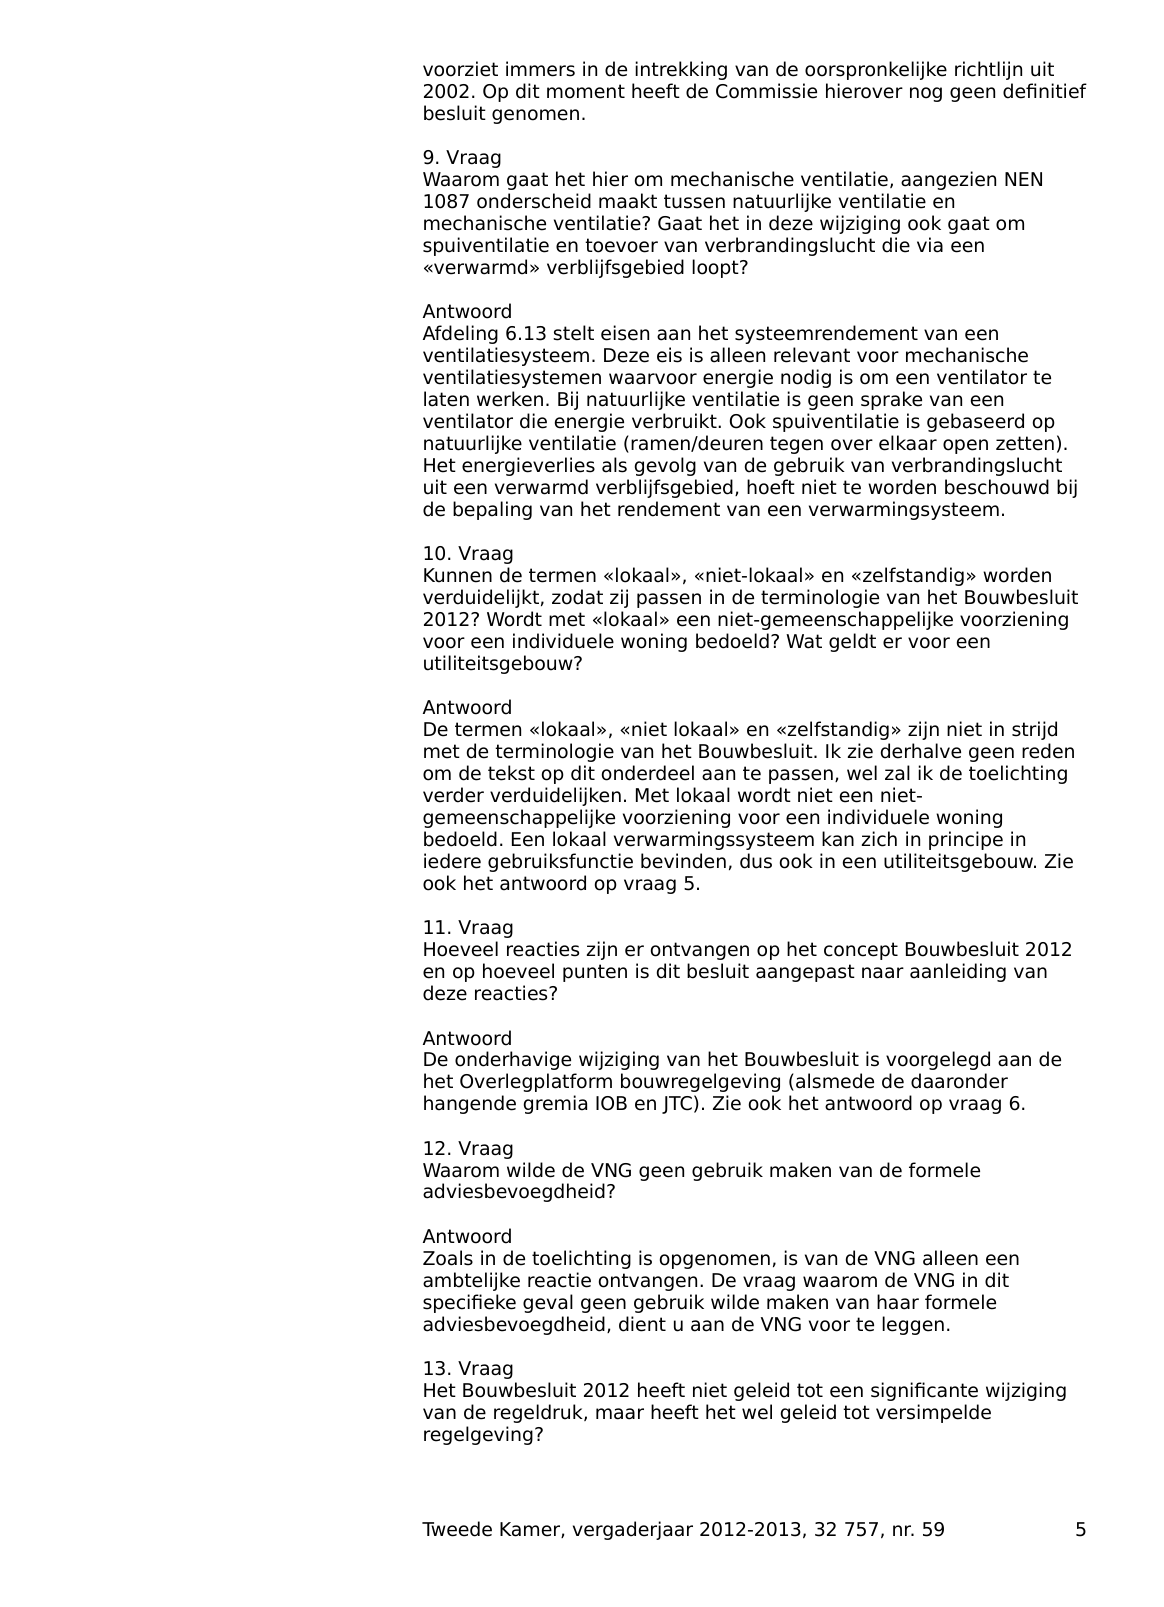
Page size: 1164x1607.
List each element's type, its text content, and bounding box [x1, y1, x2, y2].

text Waarom wilde de VNG geen gebruik maken van de formele adviesbevoegdheid? [422, 1159, 1087, 1203]
text 9. Vraag [422, 147, 1087, 169]
text 12. Vraag [422, 1137, 1087, 1159]
text Zoals in de toelichting is opgenomen, is van de VNG alleen een ambtelijke reactie ontvangen. De vraag waarom de VNG in dit specifieke geval geen gebruik wilde maken van haar formele adviesbevoegdheid, dient u aan de VNG voor te leggen. [422, 1248, 1087, 1336]
text Antwoord [422, 697, 1087, 719]
text 10. Vraag [422, 543, 1087, 565]
text De termen «lokaal», «niet lokaal» en «zelfstandig» zijn niet in strijd met de terminologie van het Bouwbesluit. Ik zie derhalve geen reden om de tekst op dit onderdeel aan te passen, wel zal ik de toelichting verder verduidelijken. Met lokaal wordt niet een niet-gemeenschappelijke voorziening voor een individuele woning bedoeld. Een lokaal verwarmingssysteem kan zich in principe in iedere gebruiksfunctie bevinden, dus ook in een utiliteitsgebouw. Zie ook het antwoord op vraag 5. [422, 719, 1087, 895]
text Waarom gaat het hier om mechanische ventilatie, aangezien NEN 1087 onderscheid maakt tussen natuurlijke ventilatie en mechanische ventilatie? Gaat het in deze wijziging ook gaat om spuiventilatie en toevoer van verbrandingslucht die via een «verwarmd» verblijfsgebied loopt? [422, 169, 1087, 279]
text 13. Vraag [422, 1358, 1087, 1380]
text De onderhavige wijziging van het Bouwbesluit is voorgelegd aan de het Overlegplatform bouwregelgeving (alsmede de daaronder hangende gremia IOB en JTC). Zie ook het antwoord op vraag 6. [422, 1049, 1087, 1115]
text voorziet immers in de intrekking van de oorspronkelijke richtlijn uit 2002. Op dit moment heeft de Commissie hierover nog geen definitief besluit genomen. [422, 59, 1087, 125]
text Hoeveel reacties zijn er ontvangen op het concept Bouwbesluit 2012 en op hoeveel punten is dit besluit aangepast naar aanleiding van deze reacties? [422, 939, 1087, 1005]
text Kunnen de termen «lokaal», «niet-lokaal» en «zelfstandig» worden verduidelijkt, zodat zij passen in de terminologie van het Bouwbesluit 2012? Wordt met «lokaal» een niet-gemeenschappelijke voorziening voor een individuele woning bedoeld? Wat geldt er voor een utiliteitsgebouw? [422, 565, 1087, 675]
text Het Bouwbesluit 2012 heeft niet geleid tot een significante wijziging van de regeldruk, maar heeft het wel geleid tot versimpelde regelgeving? [422, 1380, 1087, 1446]
text 11. Vraag [422, 917, 1087, 939]
text Afdeling 6.13 stelt eisen aan het systeemrendement van een ventilatiesysteem. Deze eis is alleen relevant voor mechanische ventilatiesystemen waarvoor energie nodig is om een ventilator te laten werken. Bij natuurlijke ventilatie is geen sprake van een ventilator die energie verbruikt. Ook spuiventilatie is gebaseerd op natuurlijke ventilatie (ramen/deuren tegen over elkaar open zetten). Het energieverlies als gevolg van de gebruik van verbrandingslucht uit een verwarmd verblijfsgebied, hoeft niet te worden beschouwd bij de bepaling van het rendement van een verwarmingsysteem. [422, 323, 1087, 521]
text Antwoord [422, 1027, 1087, 1049]
text Antwoord [422, 1226, 1087, 1248]
text Antwoord [422, 301, 1087, 323]
